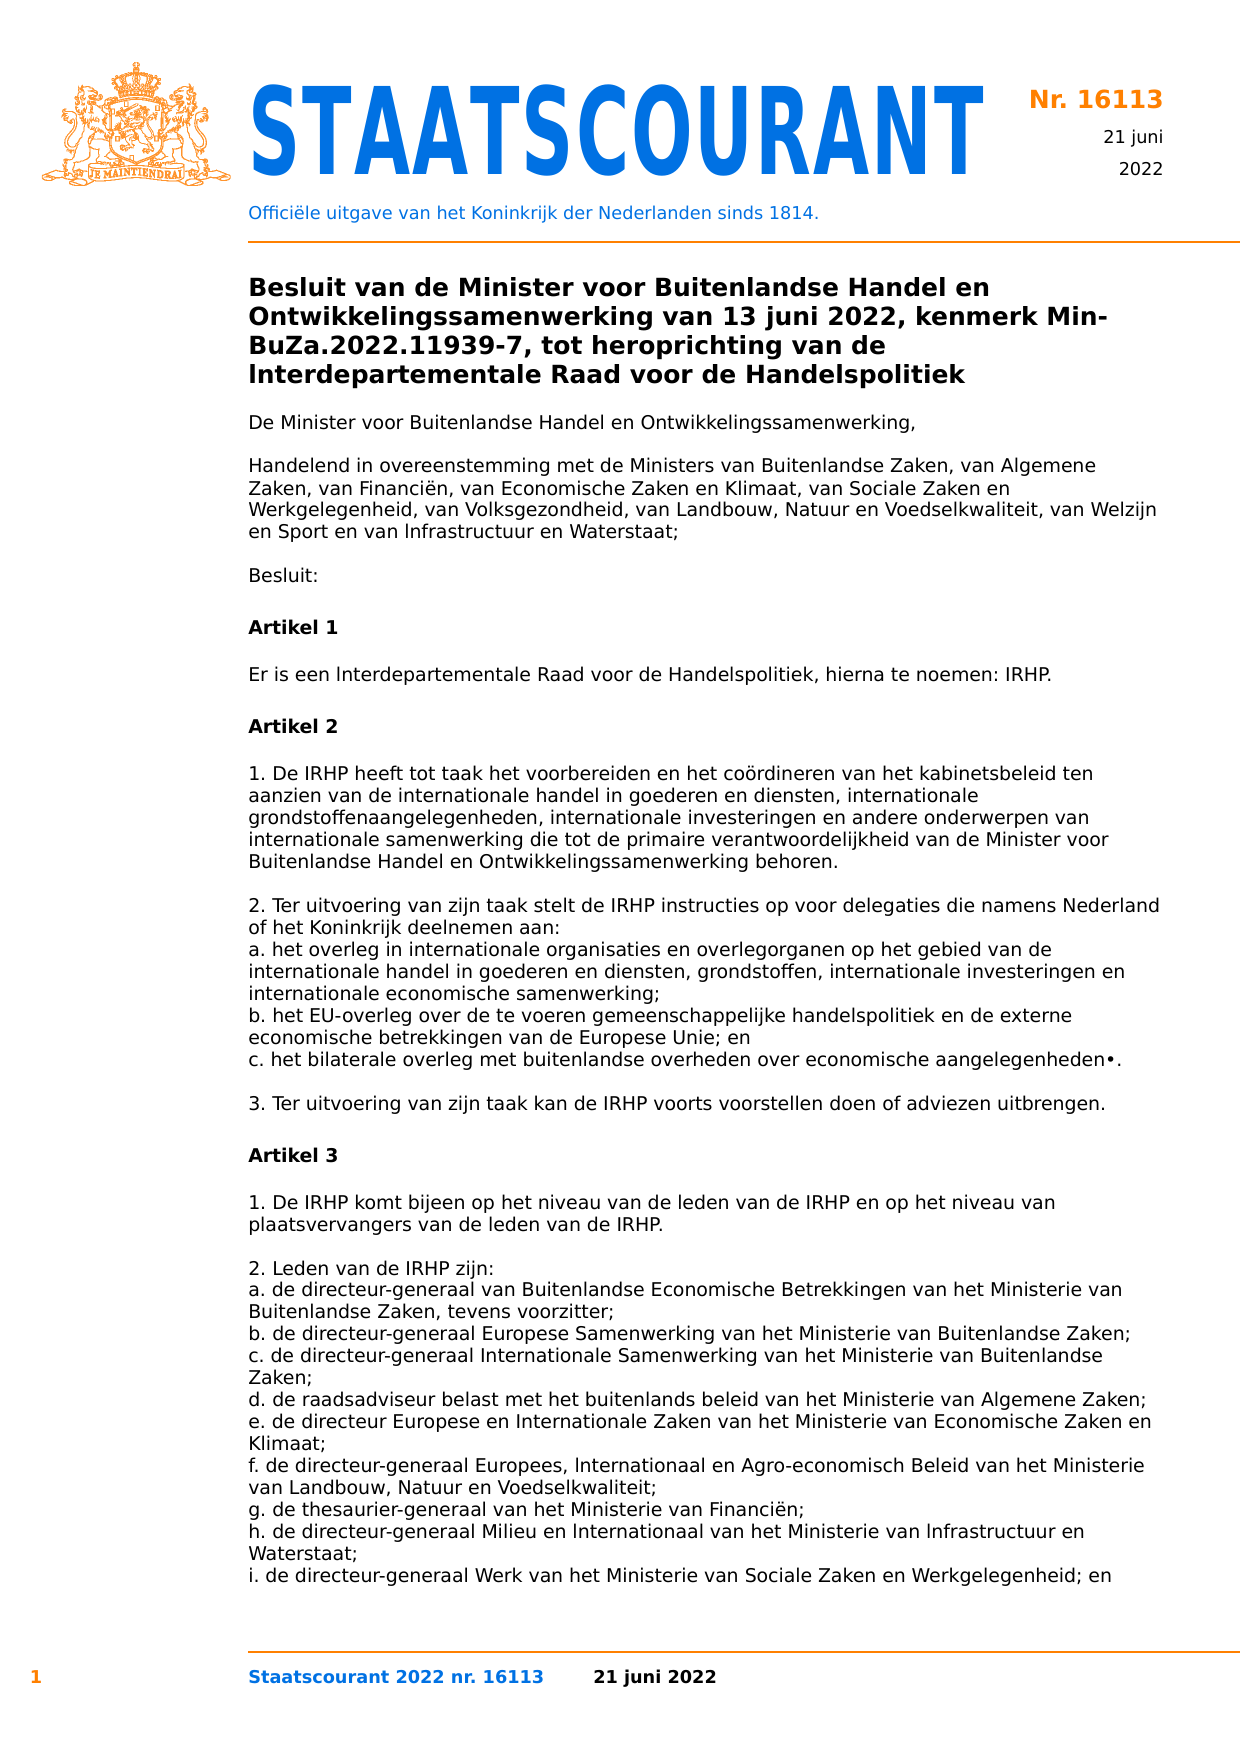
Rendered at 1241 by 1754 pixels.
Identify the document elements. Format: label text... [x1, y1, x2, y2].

table_header Nr. 16113 [998, 62, 1240, 121]
subtitle Artikel 2 [248, 716, 1163, 738]
text 1. De IRHP heeft tot taak het voorbereiden en het coördineren van het kabinetsbeleid ten aanzien van de internationale handel in goederen en diensten, internationale grondstoffenaangelegenheden, internationale investeringen en andere onderwerpen van internationale samenwerking die tot de primaire verantwoordelijkheid van de Minister voor Buitenlandse Handel en Ontwikkelingssamenwerking behoren. [248, 763, 1163, 873]
text 1. De IRHP komt bijeen op het niveau van de leden van de IRHP en op het niveau van plaatsvervangers van de leden van de IRHP. [248, 1192, 1163, 1236]
text 2. Leden van de IRHP zijn: [248, 1257, 1163, 1279]
table_cell 21 juni [998, 121, 1240, 153]
text d. de raadsadviseur belast met het buitenlands beleid van het Ministerie van Algemene Zaken; [248, 1389, 1163, 1411]
table_cell 2022 [998, 153, 1240, 203]
text c. de directeur-generaal Internationale Samenwerking van het Ministerie van Buitenlandse Zaken; [248, 1345, 1163, 1389]
text g. de thesaurier-generaal van het Ministerie van Financiën; [248, 1499, 1163, 1521]
table_cell Officiële uitgave van het Koninkrijk der Nederlanden sinds 1814. [248, 203, 1240, 241]
text 3. Ter uitvoering van zijn taak kan de IRHP voorts voorstellen doen of adviezen uitbrengen. [248, 1093, 1163, 1114]
text b. het EU-overleg over de te voeren gemeenschappelijke handelspolitiek en de externe economische betrekkingen van de Europese Unie; en [248, 1005, 1163, 1049]
text i. de directeur-generaal Werk van het Ministerie van Sociale Zaken en Werkgelegenheid; en [248, 1565, 1163, 1587]
text a. het overleg in internationale organisaties en overlegorganen op het gebied van de internationale handel in goederen en diensten, grondstoffen, internationale investeringen en internationale economische samenwerking; [248, 939, 1163, 1005]
picture [41, 62, 231, 186]
text h. de directeur-generaal Milieu en lnternationaal van het Ministerie van lnfrastructuur en Waterstaat; [248, 1521, 1163, 1565]
table_header STAATSCOURANT [248, 62, 998, 203]
subtitle Artikel 3 [248, 1144, 1163, 1167]
text Handelend in overeenstemming met de Ministers van Buitenlandse Zaken, van Algemene Zaken, van Financiën, van Economische Zaken en Klimaat, van Sociale Zaken en Werkgelegenheid, van Volksgezondheid, van Landbouw, Natuur en Voedselkwaliteit, van Welzijn en Sport en van lnfrastructuur en Waterstaat; [248, 455, 1163, 543]
text Er is een lnterdepartementale Raad voor de Handelspolitiek, hierna te noemen: IRHP. [248, 664, 1163, 686]
text b. de directeur-generaal Europese Samenwerking van het Ministerie van Buitenlandse Zaken; [248, 1323, 1163, 1345]
table_header [25, 62, 248, 241]
text e. de directeur Europese en Internationale Zaken van het Ministerie van Economische Zaken en Klimaat; [248, 1411, 1163, 1455]
text Besluit: [248, 565, 1163, 587]
text a. de directeur-generaal van Buitenlandse Economische Betrekkingen van het Ministerie van Buitenlandse Zaken, tevens voorzitter; [248, 1279, 1163, 1323]
subtitle Artikel 1 [248, 617, 1163, 639]
text f. de directeur-generaal Europees, lnternationaal en Agro-economisch Beleid van het Ministerie van Landbouw, Natuur en Voedselkwaliteit; [248, 1455, 1163, 1499]
text 2. Ter uitvoering van zijn taak stelt de IRHP instructies op voor delegaties die namens Nederland of het Koninkrijk deelnemen aan: [248, 895, 1163, 939]
text De Minister voor Buitenlandse Handel en Ontwikkelingssamenwerking, [248, 412, 1163, 433]
subtitle Besluit van de Minister voor Buitenlandse Handel en Ontwikkelingssamenwerking van 13 juni 2022, kenmerk Min-BuZa.2022.11939-7, tot heroprichting van de lnterdepartementale Raad voor de Handelspolitiek [248, 273, 1163, 390]
text c. het bilaterale overleg met buitenlandse overheden over economische aangelegenheden•. [248, 1049, 1163, 1071]
